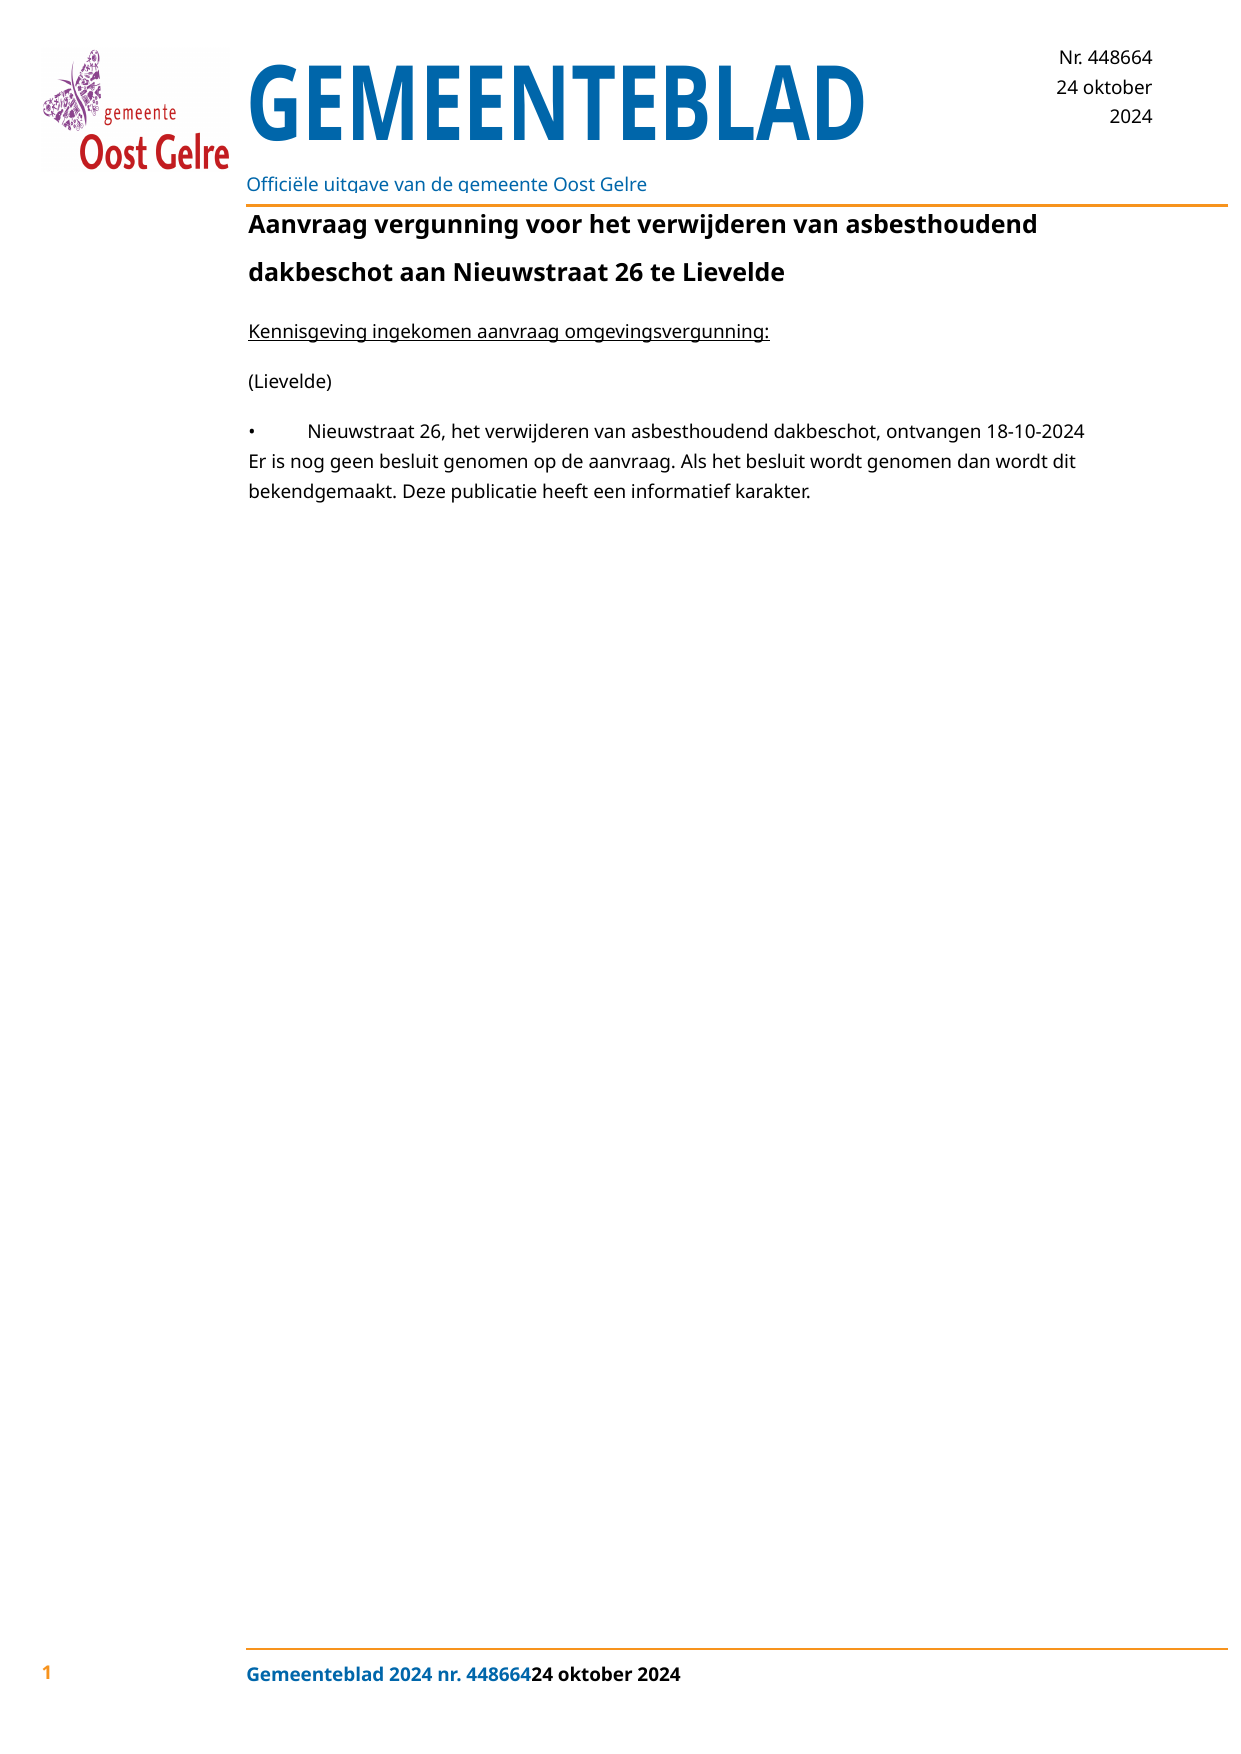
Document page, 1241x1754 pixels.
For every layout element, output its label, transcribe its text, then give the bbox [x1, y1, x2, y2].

text Kennisgeving ingekomen aanvraag omgevingsvergunning: [248, 318, 1152, 344]
text Er is nog geen besluit genomen op de aanvraag. Als het besluit wordt genomen dan wordt dit bekendgemaakt. Deze publicatie heeft een informatief karakter. [248, 448, 1152, 504]
list Nieuwstraat 26, het verwijderen van asbesthoudend dakbeschot, ontvangen 18-10-2024 [248, 419, 1152, 444]
picture [41, 47, 231, 172]
text (Lievelde) [248, 368, 1152, 394]
text Aanvraag vergunning voor het verwijderen van asbesthoudend dakbeschot aan Nieuwstraat 26 te Lievelde [248, 207, 1152, 288]
